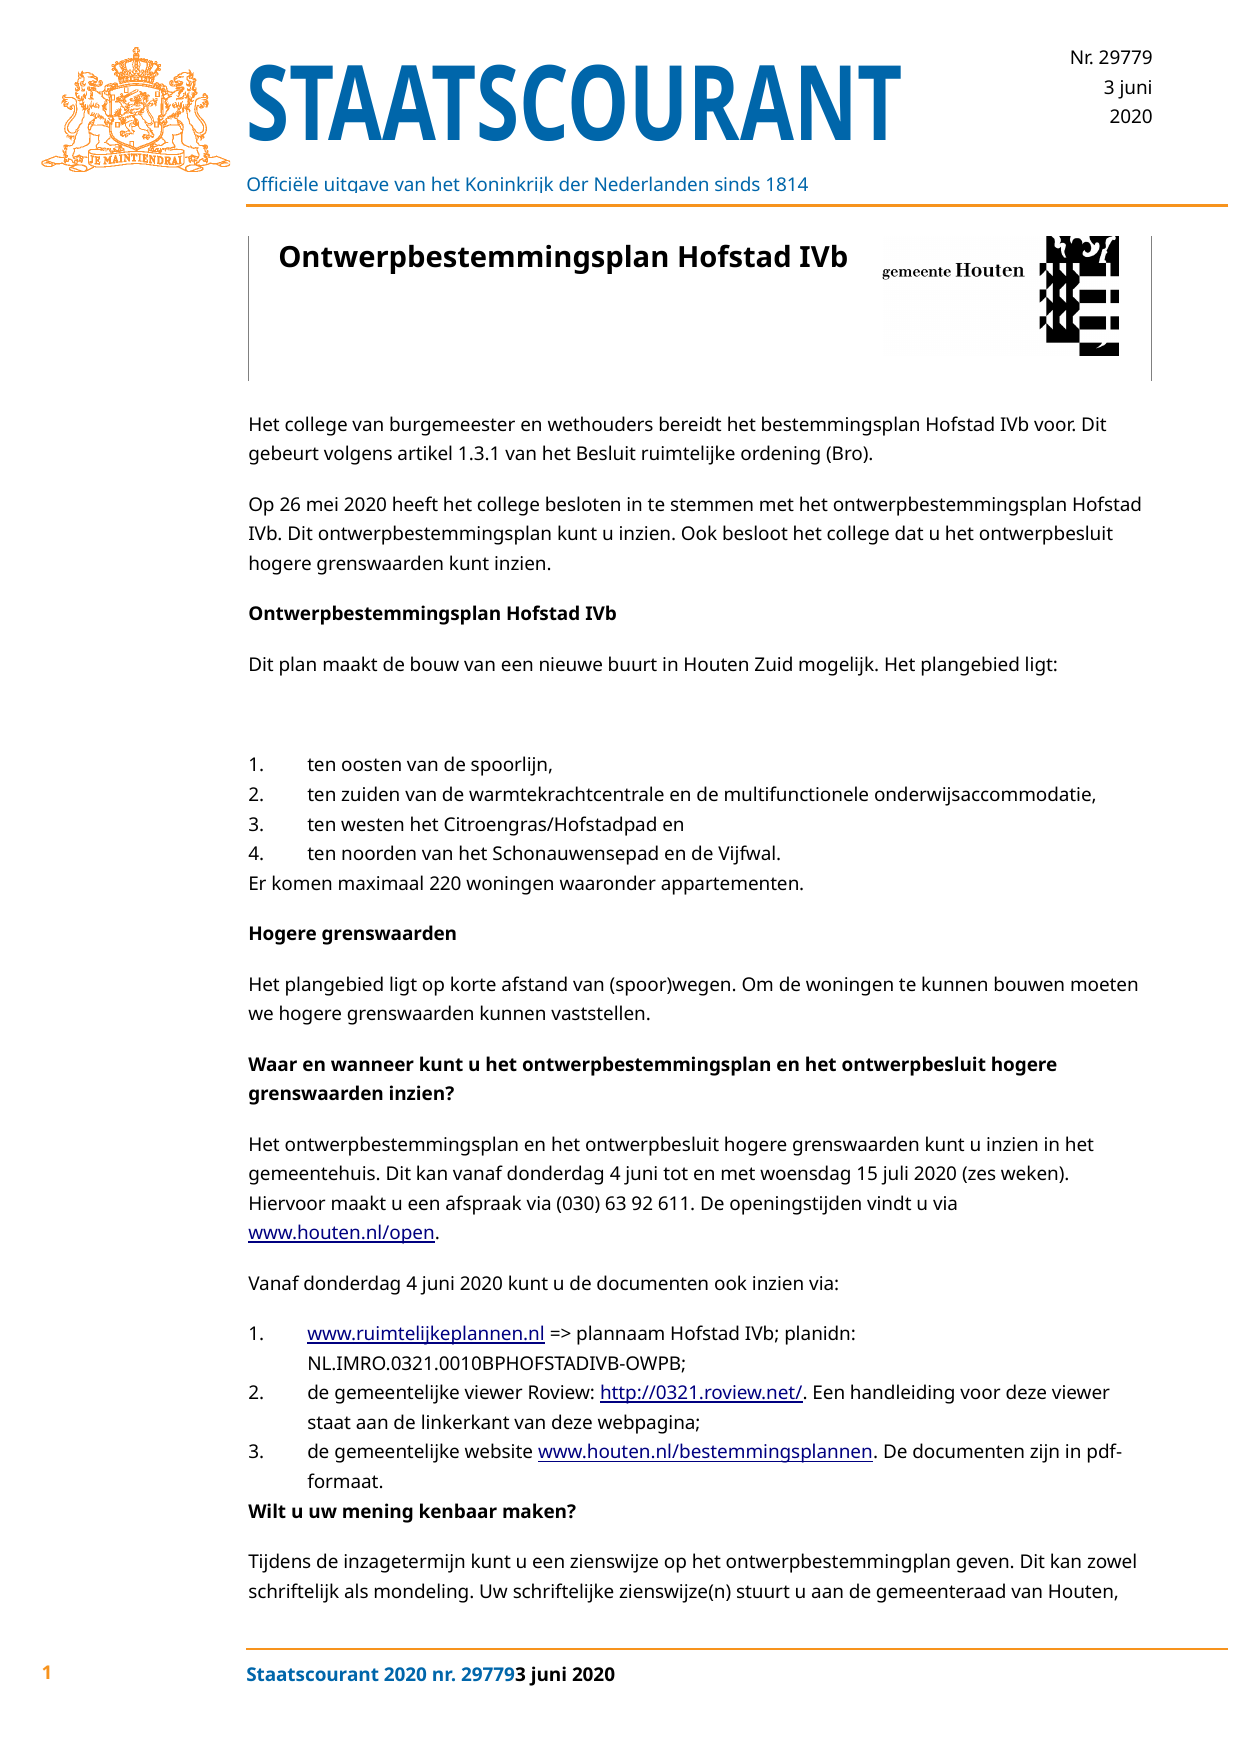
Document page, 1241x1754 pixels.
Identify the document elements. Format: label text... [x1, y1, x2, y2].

text Op 26 mei 2020 heeft het college besloten in te stemmen met het ontwerpbestemmingsplan Hofstad IVb. Dit ontwerpbestemmingsplan kunt u inzien. Ook besloot het college dat u het ontwerpbesluit hogere grenswaarden kunt inzien. [248, 491, 1152, 576]
text Waar en wanneer kunt u het ontwerpbestemmingsplan en het ontwerpbesluit hogere grenswaarden inzien? [248, 1051, 1152, 1106]
list ten zuiden van de warmtekrachtcentrale en de multifunctionele onderwijsaccommodatie, [248, 781, 1152, 807]
picture [41, 47, 231, 172]
text Vanaf donderdag 4 juni 2020 kunt u de documenten ook inzien via: [248, 1270, 1152, 1296]
text Ontwerpbestemmingsplan Hofstad IVb [248, 600, 1152, 626]
text Tijdens de inzagetermijn kunt u een zienswijze op het ontwerpbestemmingplan geven. Dit kan zowel schriftelijk als mondeling. Uw schriftelijke zienswijze(n) stuurt u aan de gemeenteraad van Houten, [248, 1548, 1152, 1603]
list ten noorden van het Schonauwensepad en de Vijfwal. [248, 840, 1152, 866]
text Dit plan maakt de bouw van een nieuwe buurt in Houten Zuid mogelijk. Het plangebied ligt: [248, 651, 1152, 676]
list de gemeentelijke website www.houten.nl/bestemmingsplannen. De documenten zijn in pdf-formaat. [248, 1439, 1152, 1494]
list ten westen het Citroengras/Hofstadpad en [248, 811, 1152, 836]
list ten oosten van de spoorlijn, [248, 752, 1152, 777]
text Het ontwerpbestemmingsplan en het ontwerpbesluit hogere grenswaarden kunt u inzien in het gemeentehuis. Dit kan vanaf donderdag 4 juni tot en met woensdag 15 juli 2020 (zes weken). Hiervoor maakt u een afspraak via (030) 63 92 611. De openingstijden vindt u via www.houten.nl/open. [248, 1131, 1152, 1245]
text Het college van burgemeester en wethouders bereidt het bestemmingsplan Hofstad IVb voor. Dit gebeurt volgens artikel 1.3.1 van het Besluit ruimtelijke ordening (Bro). [248, 411, 1152, 466]
text Er komen maximaal 220 woningen waaronder appartementen. [248, 870, 1152, 896]
list www.ruimtelijkeplannen.nl => plannaam Hofstad IVb; planidn: NL.IMRO.0321.0010BPHOFSTADIVB-OWPB; [248, 1320, 1152, 1376]
list de gemeentelijke viewer Roview: http://0321.roview.net/. Een handleiding voor deze viewer staat aan de linkerkant van deze webpagina; [248, 1379, 1152, 1435]
text Wilt u uw mening kenbaar maken? [248, 1498, 1152, 1523]
picture [882, 236, 1119, 356]
text Het plangebied ligt op korte afstand van (spoor)wegen. Om de woningen te kunnen bouwen moeten we hogere grenswaarden kunnen vaststellen. [248, 971, 1152, 1026]
table_header Ontwerpbestemmingsplan Hofstad IVb [249, 236, 850, 381]
table_header [850, 236, 1151, 381]
text Hogere grenswaarden [248, 920, 1152, 946]
